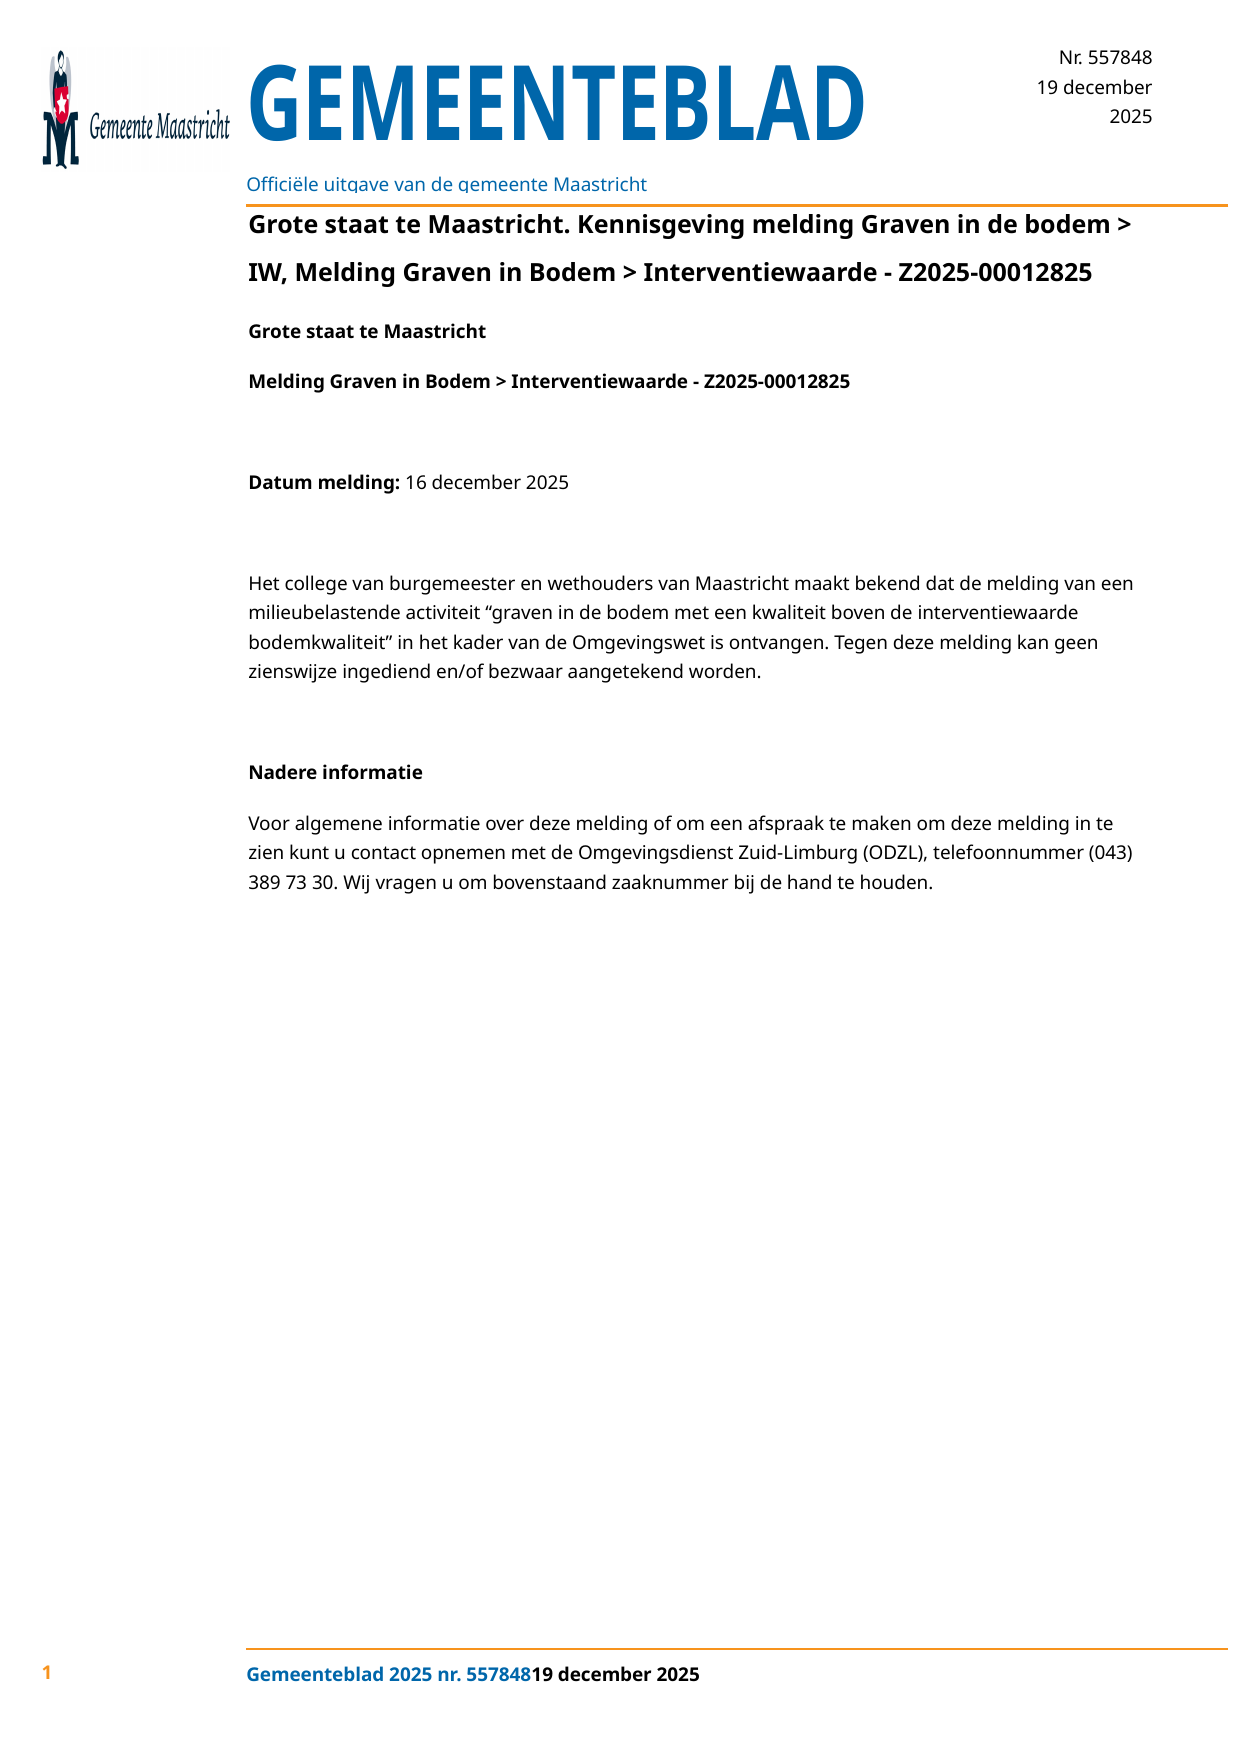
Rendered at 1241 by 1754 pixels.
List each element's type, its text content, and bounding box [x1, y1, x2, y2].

text Datum melding: 16 december 2025 [248, 469, 1152, 495]
text Grote staat te Maastricht [248, 318, 1152, 344]
picture [41, 47, 231, 172]
text Melding Graven in Bodem > Interventiewaarde - Z2025-00012825 [248, 368, 1152, 394]
text Het college van burgemeester en wethouders van Maastricht maakt bekend dat de melding van een milieubelastende activiteit “graven in de bodem met een kwaliteit boven de interventiewaarde bodemkwaliteit” in het kader van de Omgevingswet is ontvangen. Tegen deze melding kan geen zienswijze ingediend en/of bezwaar aangetekend worden. [248, 570, 1152, 684]
text Grote staat te Maastricht. Kennisgeving melding Graven in de bodem > IW, Melding Graven in Bodem > Interventiewaarde - Z2025-00012825 [248, 207, 1152, 288]
text Voor algemene informatie over deze melding of om een afspraak te maken om deze melding in te zien kunt u contact opnemen met de Omgevingsdienst Zuid-Limburg (ODZL), telefoonnummer (043) 389 73 30. Wij vragen u om bovenstaand zaaknummer bij de hand te houden. [248, 810, 1152, 895]
text Nadere informatie [248, 759, 1152, 785]
